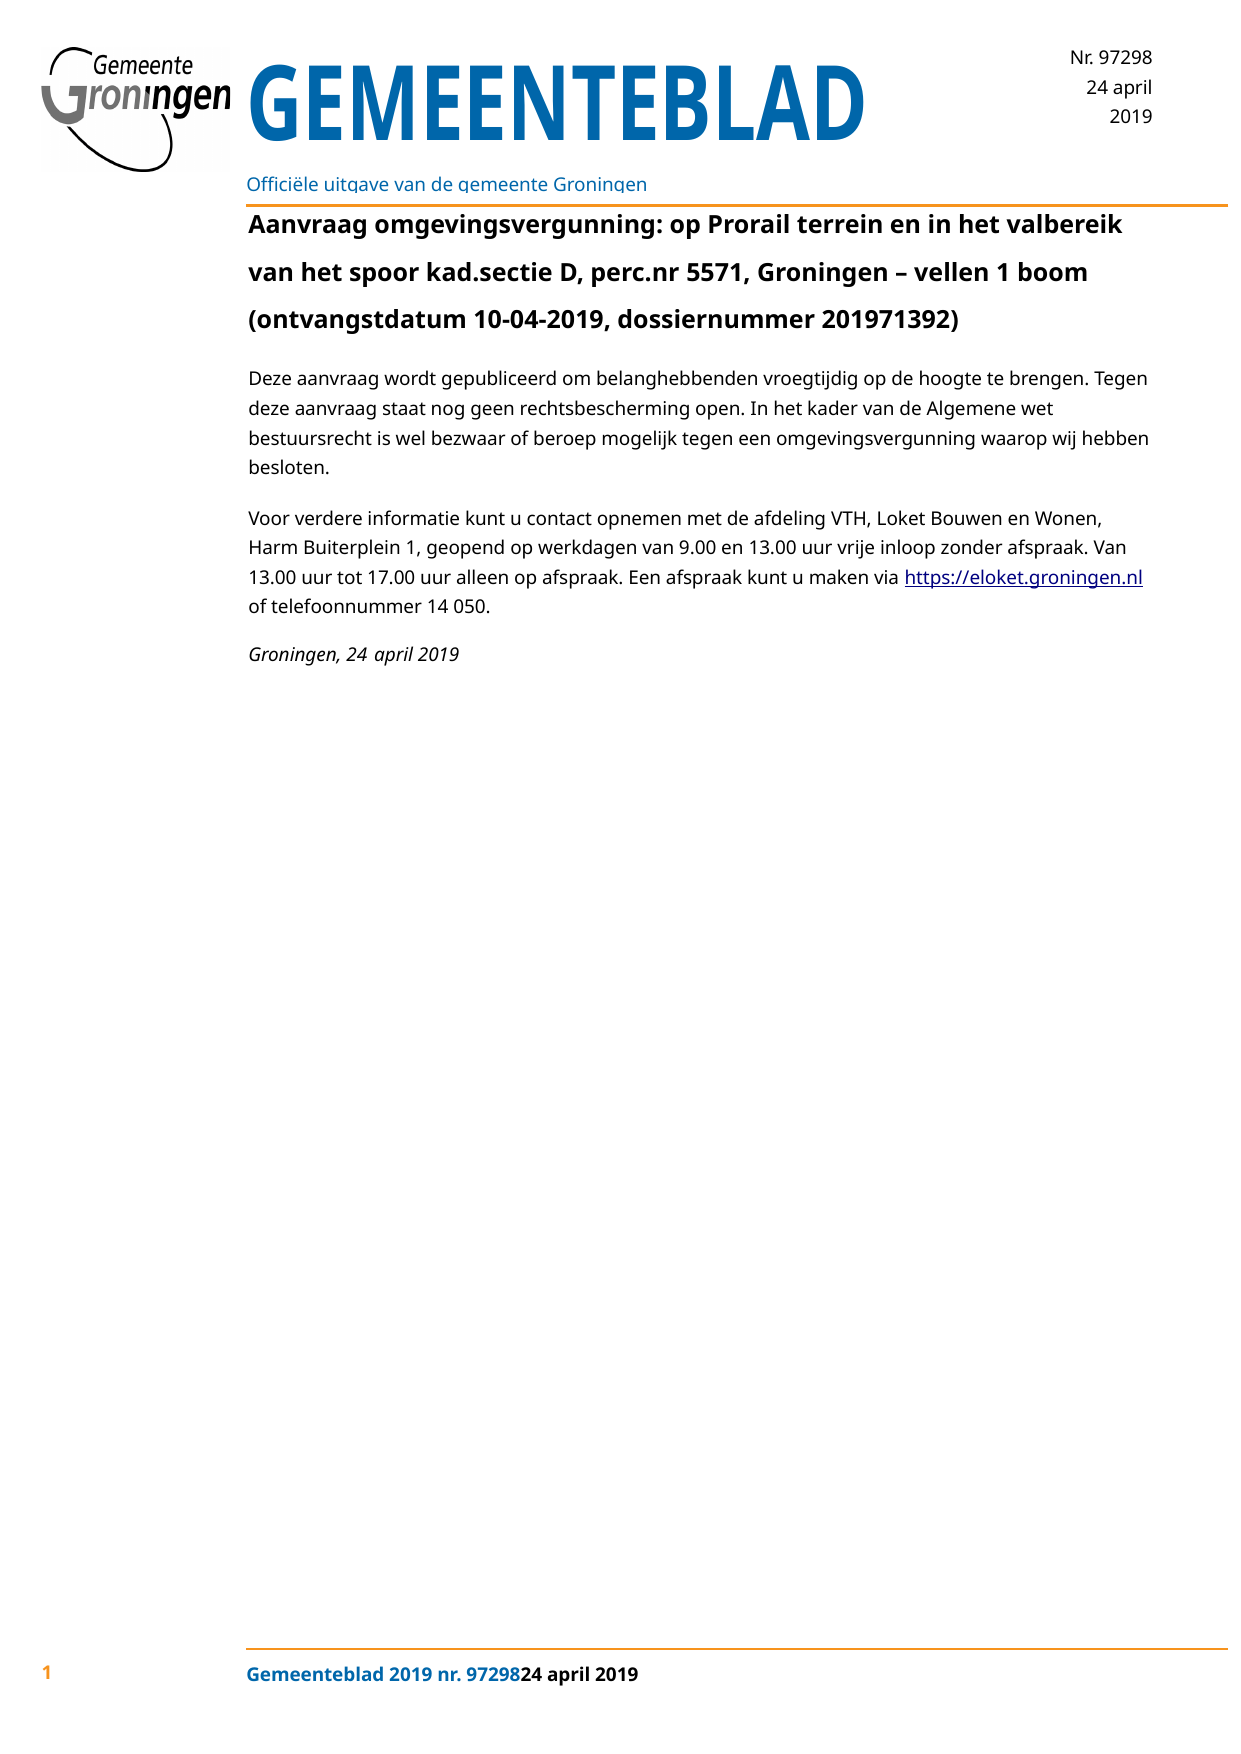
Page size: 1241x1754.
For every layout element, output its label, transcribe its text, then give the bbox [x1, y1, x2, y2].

text Aanvraag omgevingsvergunning: op Prorail terrein en in het valbereik van het spoor kad.sectie D, perc.nr 5571, Groningen – vellen 1 boom (ontvangstdatum 10-04-2019, dossiernummer 201971392) [248, 207, 1152, 336]
picture [41, 47, 231, 172]
text Groningen, 24 april 2019 [248, 641, 1152, 667]
text Deze aanvraag wordt gepubliceerd om belanghebbenden vroegtijdig op de hoogte te brengen. Tegen deze aanvraag staat nog geen rechtsbescherming open. In het kader van de Algemene wet bestuursrecht is wel bezwaar of beroep mogelijk tegen een omgevingsvergunning waarop wij hebben besloten. [248, 366, 1152, 480]
text Voor verdere informatie kunt u contact opnemen met de afdeling VTH, Loket Bouwen en Wonen, Harm Buiterplein 1, geopend op werkdagen van 9.00 en 13.00 uur vrije inloop zonder afspraak. Van 13.00 uur tot 17.00 uur alleen op afspraak. Een afspraak kunt u maken via https://eloket.groningen.nl of telefoonnummer 14 050. [248, 505, 1152, 619]
